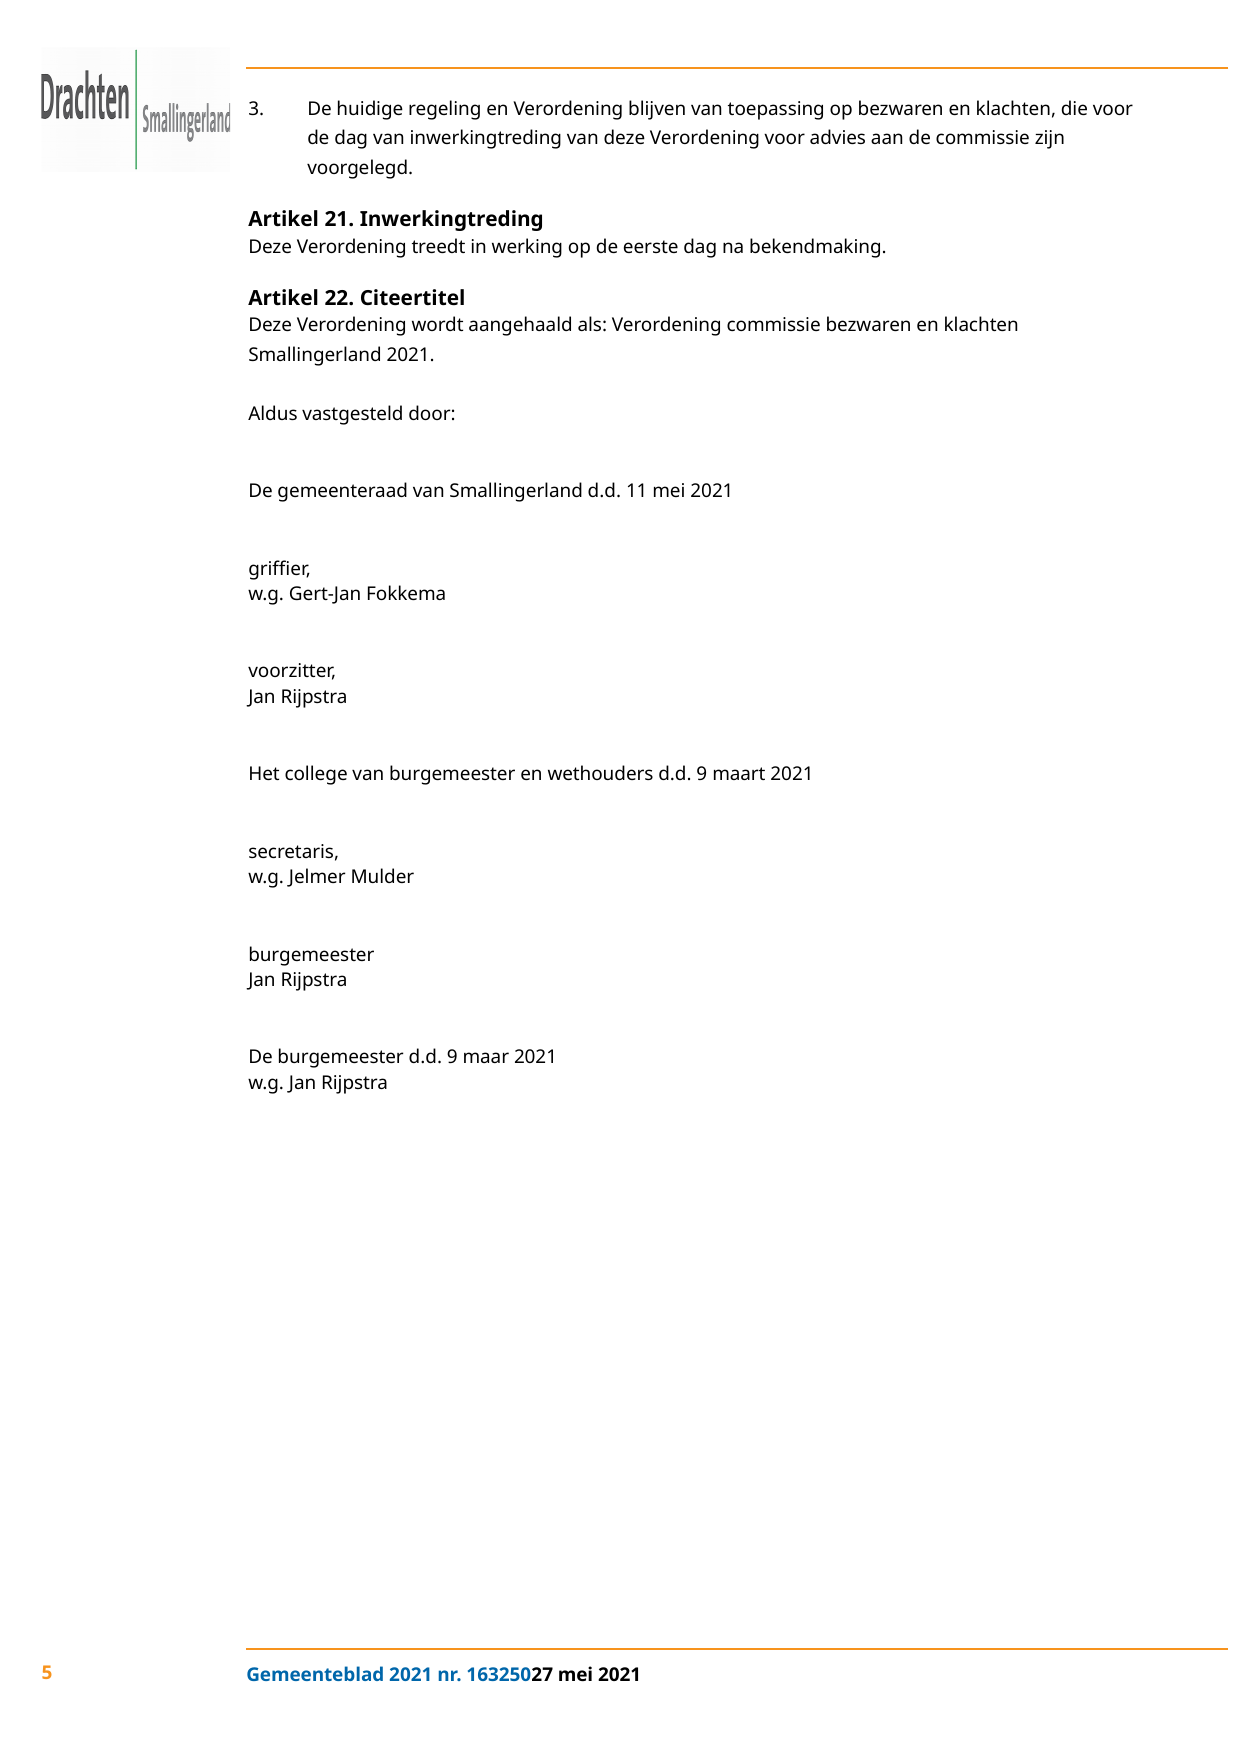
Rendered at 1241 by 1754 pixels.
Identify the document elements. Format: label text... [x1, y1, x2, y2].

text griffier, [248, 555, 1152, 581]
text Aldus vastgesteld door: [248, 400, 1152, 426]
text De gemeenteraad van Smallingerland d.d. 11 mei 2021 [248, 478, 1152, 503]
text voorzitter, [248, 658, 1152, 683]
text De burgemeester d.d. 9 maar 2021 [248, 1044, 1152, 1069]
text w.g. Jelmer Mulder [248, 863, 1152, 889]
list De huidige regeling en Verordening blijven van toepassing op bezwaren en klachten, die voor de dag van inwerkingtreding van deze Verordening voor advies aan de commissie zijn voorgelegd. [248, 95, 1152, 180]
text burgemeester [248, 941, 1152, 966]
text Artikel 22. Citeertitel [248, 283, 1152, 312]
text Jan Rijpstra [248, 683, 1152, 709]
text Jan Rijpstra [248, 966, 1152, 992]
text w.g. Gert-Jan Fokkema [248, 581, 1152, 606]
text Deze Verordening treedt in werking op de eerste dag na bekendmaking. [248, 233, 1152, 258]
text Artikel 21. Inwerkingtreding [248, 204, 1152, 233]
picture [41, 47, 231, 172]
text secretaris, [248, 838, 1152, 863]
text w.g. Jan Rijpstra [248, 1069, 1152, 1095]
text Het college van burgemeester en wethouders d.d. 9 maart 2021 [248, 761, 1152, 786]
text Deze Verordening wordt aangehaald als: Verordening commissie bezwaren en klachten Smallingerland 2021. [248, 312, 1152, 367]
